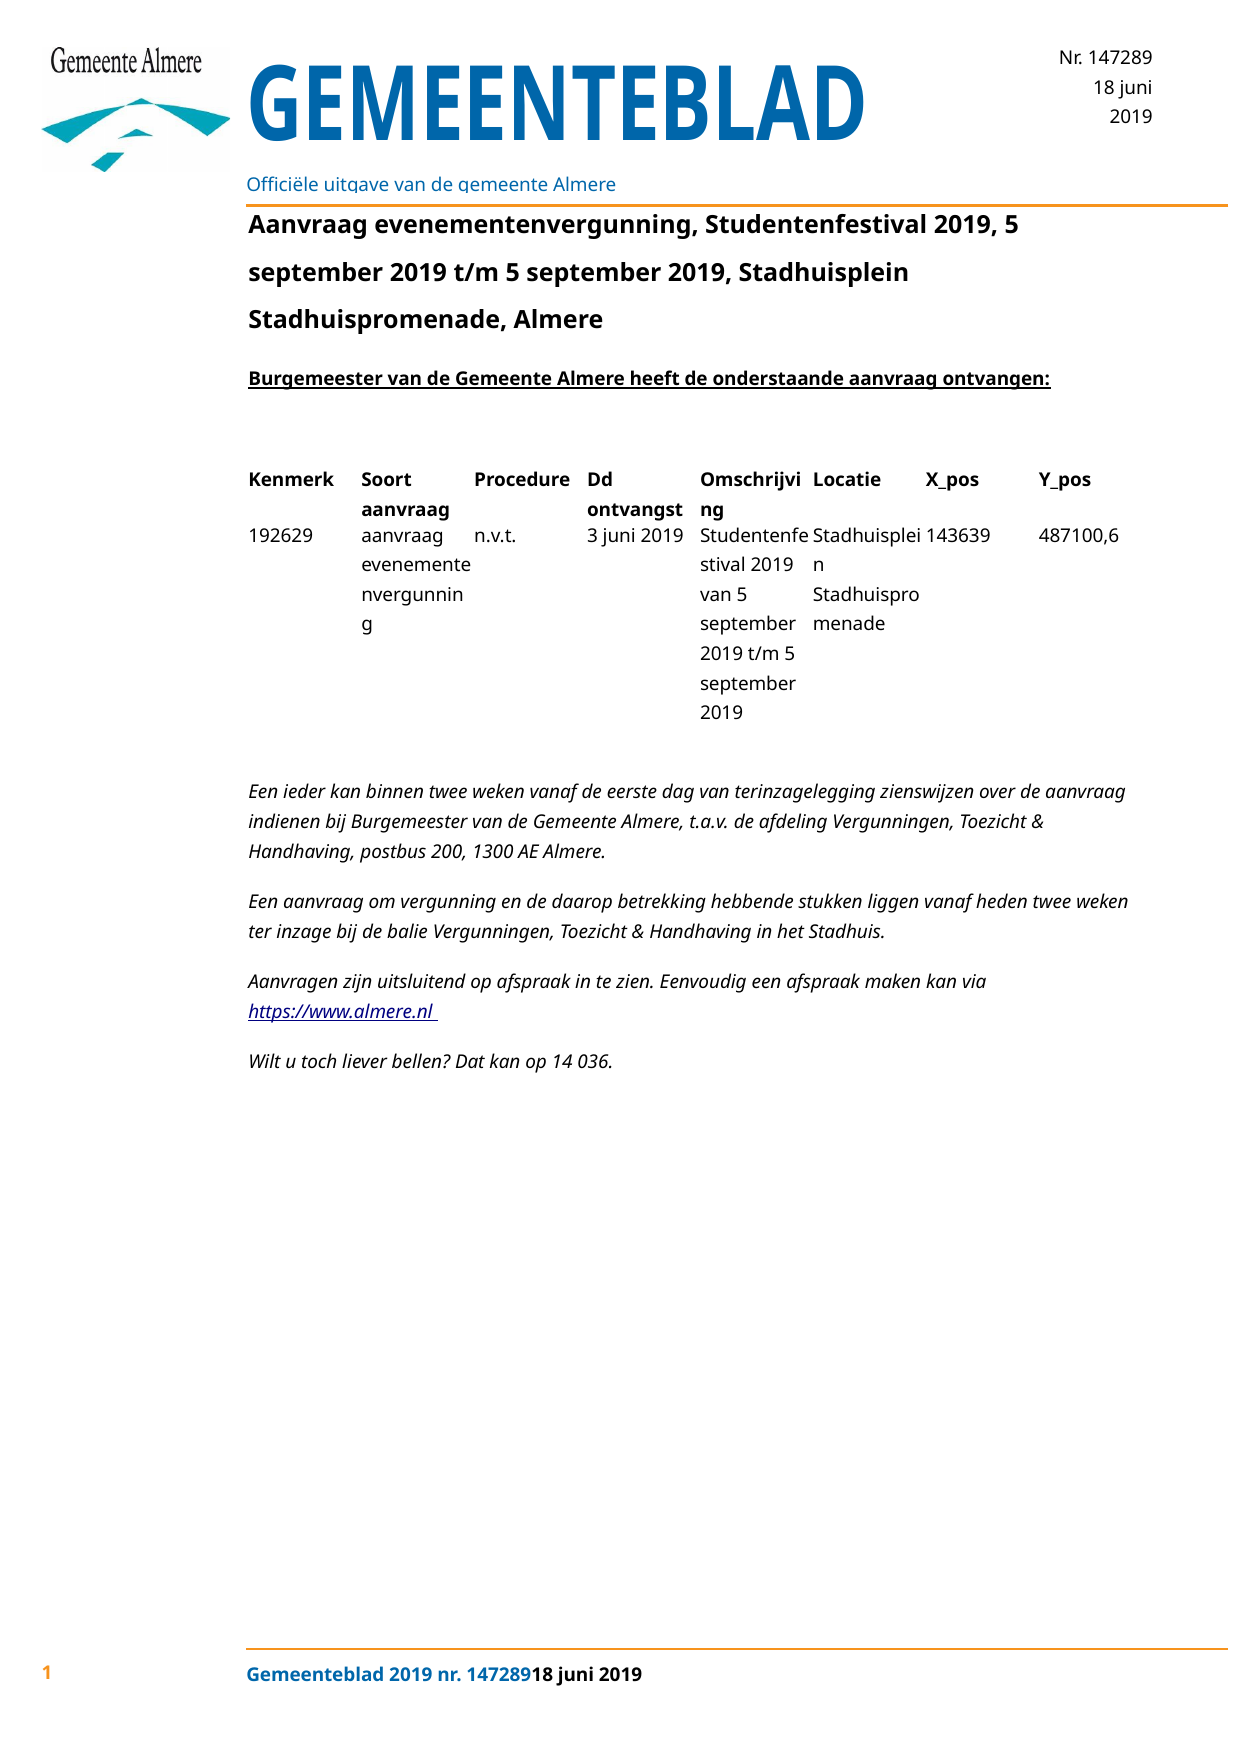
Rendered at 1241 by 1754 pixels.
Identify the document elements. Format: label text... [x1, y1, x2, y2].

text Burgemeester van de Gemeente Almere heeft de onderstaande aanvraag ontvangen: [248, 366, 1152, 391]
table_cell aanvraag evenementenvergunning [361, 522, 474, 725]
table_header Y_pos [1039, 466, 1152, 522]
table_header Procedure [474, 466, 587, 522]
table_cell Stadhuisplein Stadhuispromenade [813, 522, 926, 725]
text Aanvraag evenementenvergunning, Studentenfestival 2019, 5 september 2019 t/m 5 september 2019, Stadhuisplein Stadhuispromenade, Almere [248, 207, 1152, 336]
text Aanvragen zijn uitsluitend op afspraak in te zien. Eenvoudig een afspraak maken kan via https://www.almere.nl [248, 968, 1152, 1023]
text Een aanvraag om vergunning en de daarop betrekking hebbende stukken liggen vanaf heden twee weken ter inzage bij de balie Vergunningen, Toezicht & Handhaving in het Stadhuis. [248, 888, 1152, 943]
table_cell Studentenfestival 2019 van 5 september 2019 t/m 5 september 2019 [700, 522, 813, 725]
table_cell 487100,6 [1039, 522, 1152, 725]
text Een ieder kan binnen twee weken vanaf de eerste dag van terinzagelegging zienswijzen over de aanvraag indienen bij Burgemeester van de Gemeente Almere, t.a.v. de afdeling Vergunningen, Toezicht & Handhaving, postbus 200, 1300 AE Almere. [248, 779, 1152, 863]
table_cell 143639 [926, 522, 1038, 725]
picture [41, 47, 231, 172]
table_header X_pos [926, 466, 1038, 522]
table_header Kenmerk [248, 466, 361, 522]
table_header Locatie [813, 466, 926, 522]
table_cell n.v.t. [474, 522, 587, 725]
table_header Soort aanvraag [361, 466, 474, 522]
table_header Omschrijving [700, 466, 813, 522]
table_header Dd ontvangst [587, 466, 700, 522]
table_cell 3 juni 2019 [587, 522, 700, 725]
text Wilt u toch liever bellen? Dat kan op 14 036. [248, 1048, 1152, 1074]
table_cell 192629 [248, 522, 361, 725]
